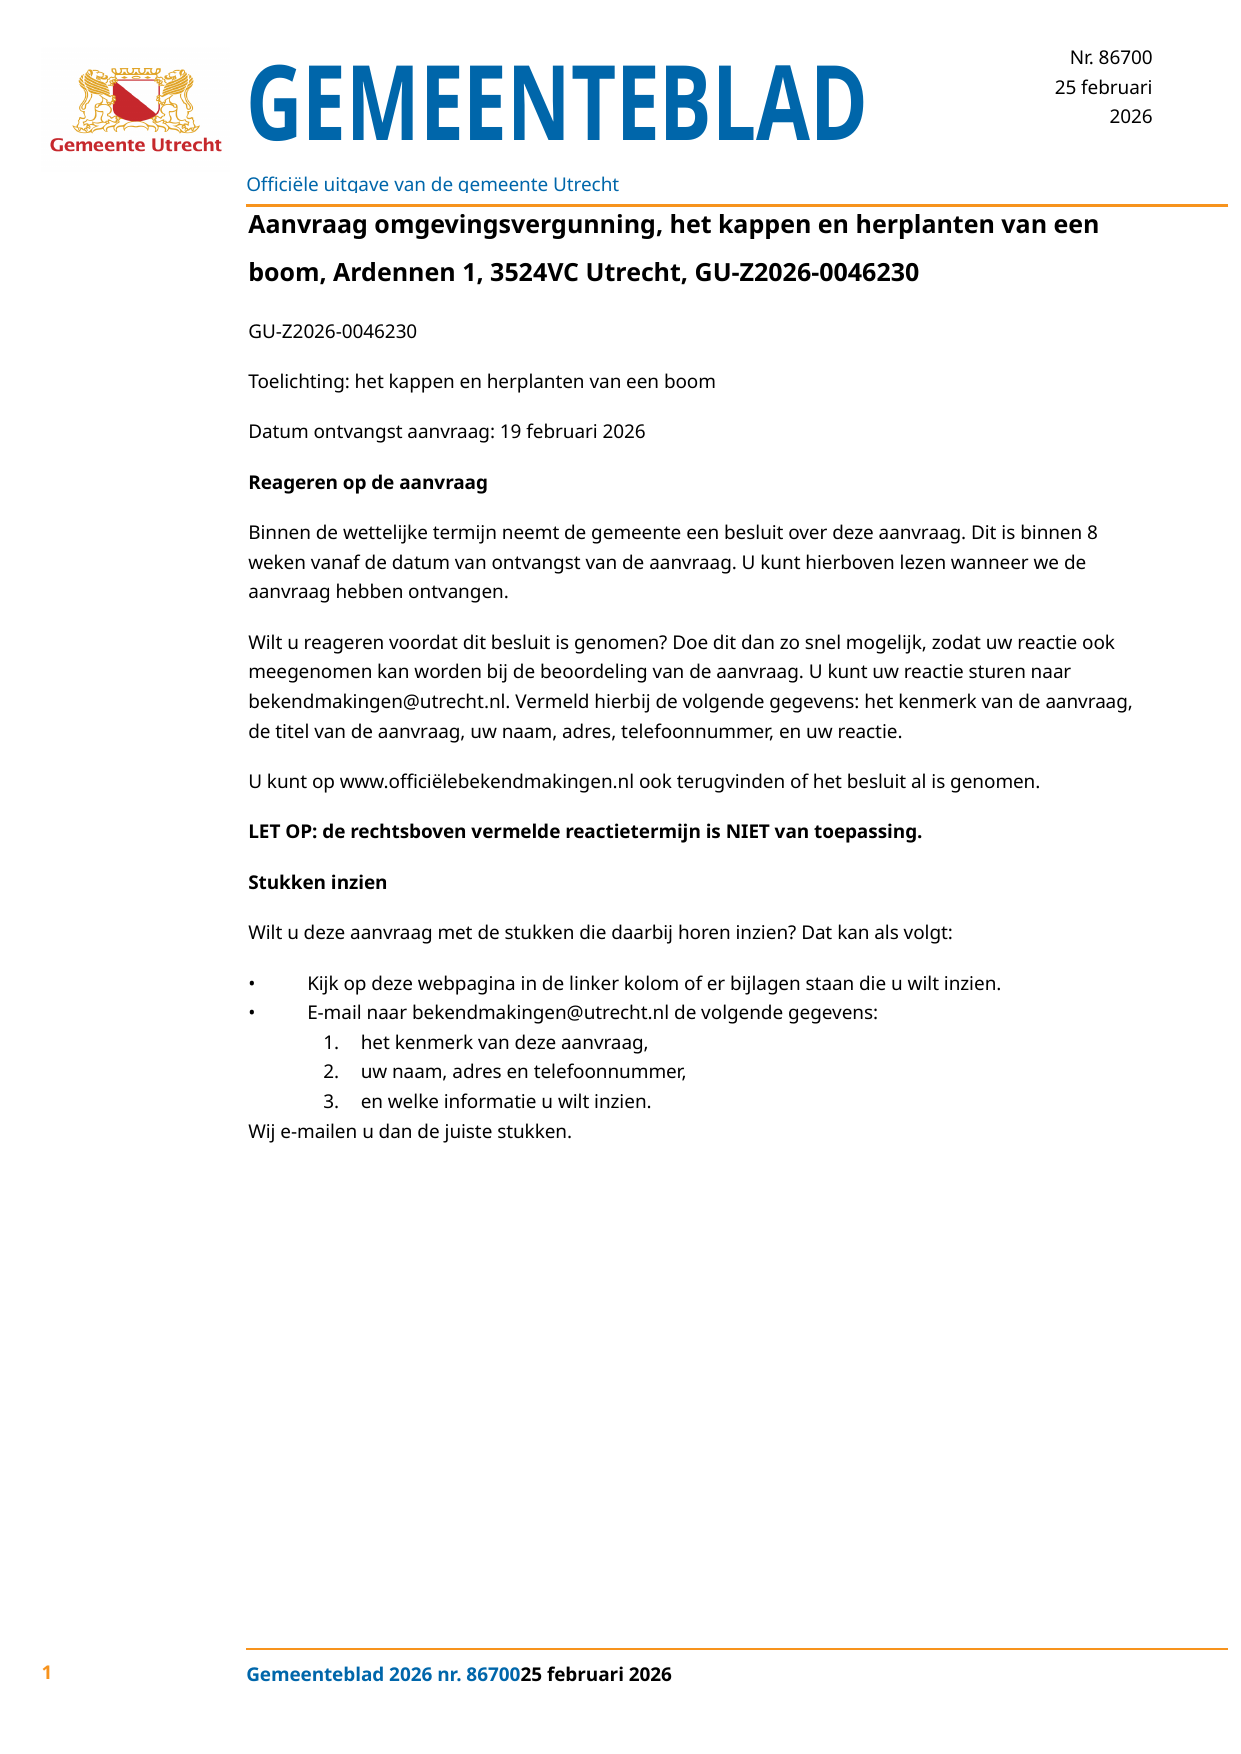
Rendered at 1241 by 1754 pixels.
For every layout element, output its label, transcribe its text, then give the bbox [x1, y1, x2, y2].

text Datum ontvangst aanvraag: 19 februari 2026 [248, 419, 1152, 444]
list E-mail naar bekendmakingen@utrecht.nl de volgende gegevens: [248, 999, 1152, 1025]
text Stukken inzien [248, 869, 1152, 895]
text Wilt u deze aanvraag met de stukken die daarbij horen inzien? Dat kan als volgt: [248, 919, 1152, 945]
picture [41, 47, 231, 172]
text Reageren op de aanvraag [248, 469, 1152, 495]
text Wilt u reageren voordat dit besluit is genomen? Doe dit dan zo snel mogelijk, zodat uw reactie ook meegenomen kan worden bij de beoordeling van de aanvraag. U kunt uw reactie sturen naar bekendmakingen@utrecht.nl. Vermeld hierbij de volgende gegevens: het kenmerk van de aanvraag, de titel van de aanvraag, uw naam, adres, telefoonnummer, en uw reactie. [248, 629, 1152, 744]
text Aanvraag omgevingsvergunning, het kappen en herplanten van een boom, Ardennen 1, 3524VC Utrecht, GU-Z2026-0046230 [248, 207, 1152, 288]
list het kenmerk van deze aanvraag, [323, 1029, 1152, 1055]
text Binnen de wettelijke termijn neemt de gemeente een besluit over deze aanvraag. Dit is binnen 8 weken vanaf de datum van ontvangst van de aanvraag. U kunt hierboven lezen wanneer we de aanvraag hebben ontvangen. [248, 519, 1152, 604]
list Kijk op deze webpagina in de linker kolom of er bijlagen staan die u wilt inzien. [248, 970, 1152, 996]
text Wij e-mailen u dan de juiste stukken. [248, 1118, 1152, 1144]
text U kunt op www.officiëlebekendmakingen.nl ook terugvinden of het besluit al is genomen. [248, 768, 1152, 794]
text Toelichting: het kappen en herplanten van een boom [248, 368, 1152, 394]
text GU-Z2026-0046230 [248, 318, 1152, 344]
list uw naam, adres en telefoonnummer, [323, 1059, 1152, 1084]
list en welke informatie u wilt inzien. [323, 1088, 1152, 1114]
text LET OP: de rechtsboven vermelde reactietermijn is NIET van toepassing. [248, 819, 1152, 844]
